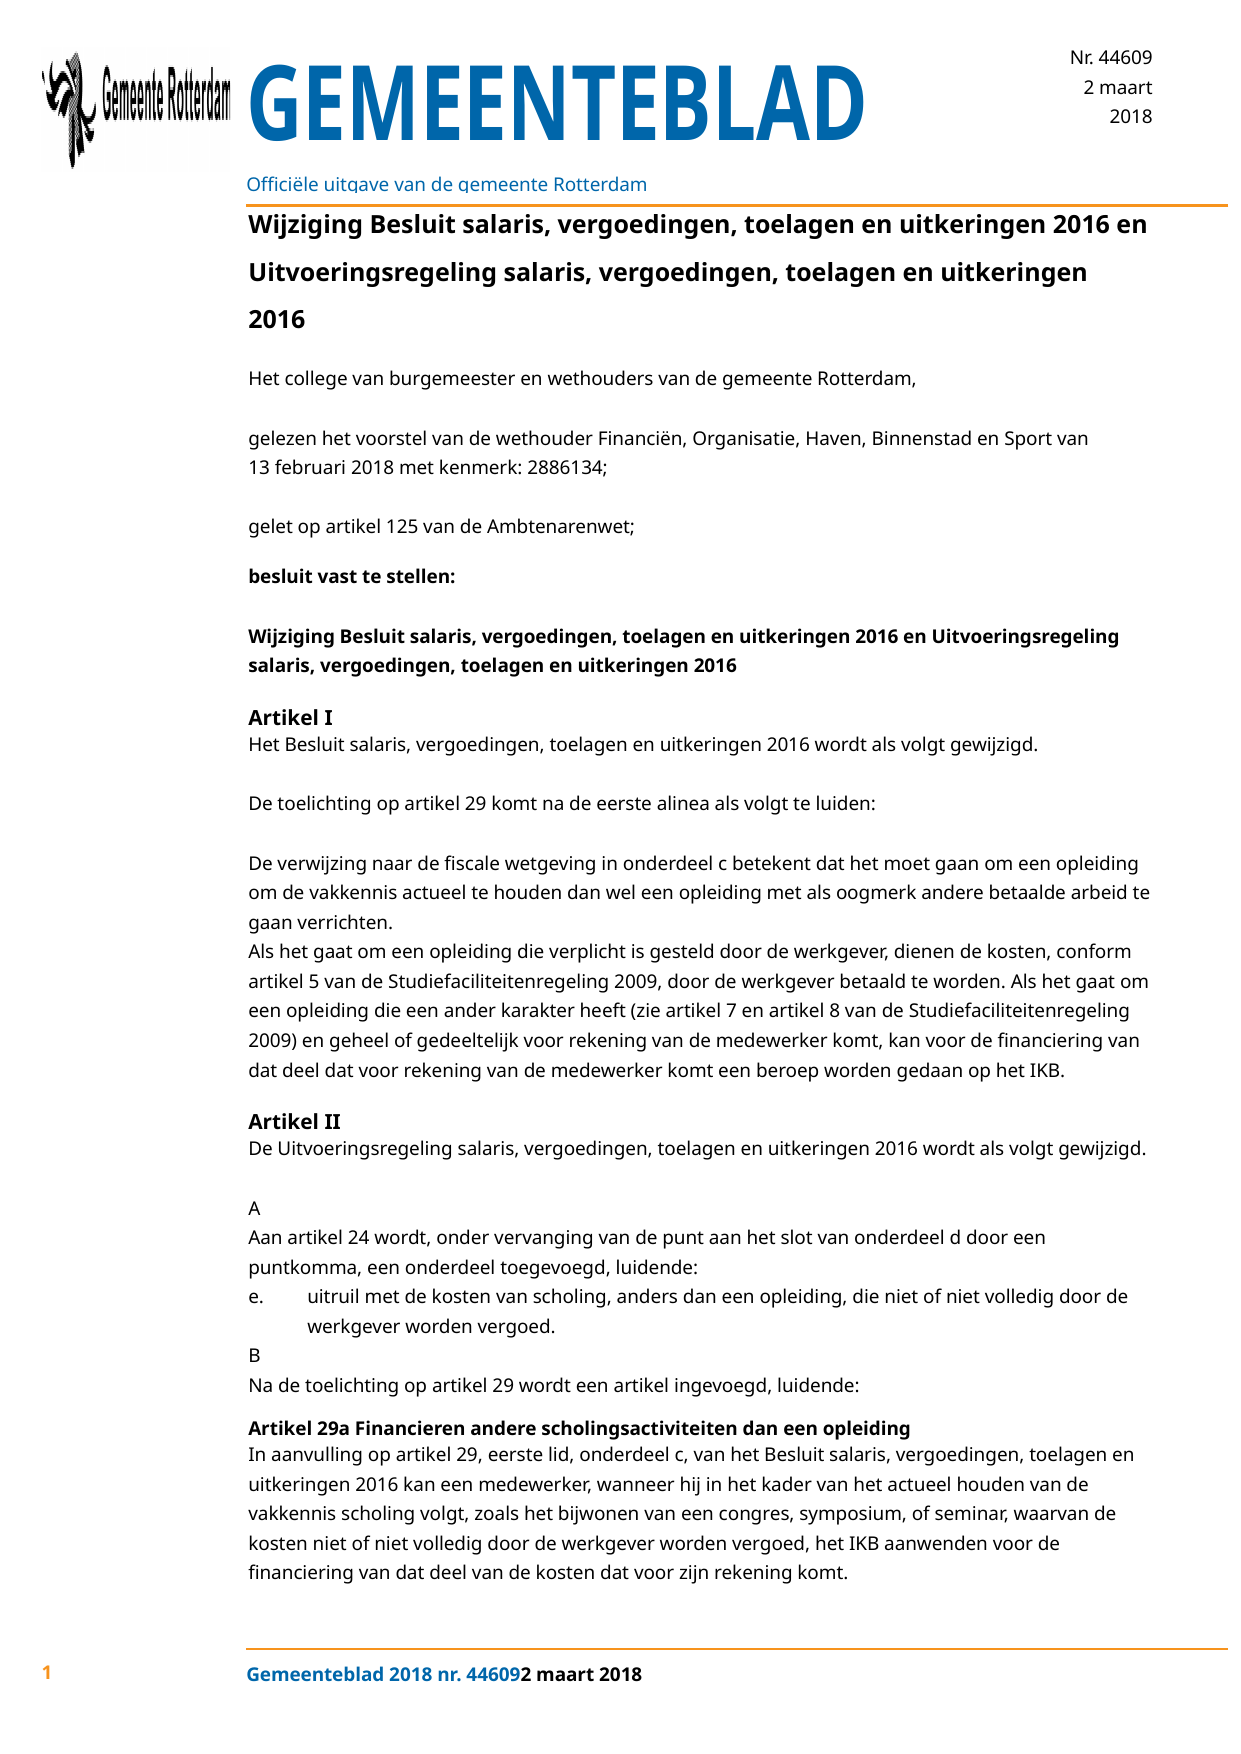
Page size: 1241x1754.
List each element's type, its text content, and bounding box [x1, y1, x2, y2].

text gelet op artikel 125 van de Ambtenarenwet; [248, 513, 1152, 539]
text gelezen het voorstel van de wethouder Financiën, Organisatie, Haven, Binnenstad en Sport van 13 februari 2018 met kenmerk: 2886134; [248, 425, 1152, 480]
text besluit vast te stellen: [248, 564, 1152, 589]
text De toelichting op artikel 29 komt na de eerste alinea als volgt te luiden: [248, 791, 1152, 816]
text Aan artikel 24 wordt, onder vervanging van de punt aan het slot van onderdeel d door een puntkomma, een onderdeel toegevoegd, luidende: [248, 1224, 1152, 1280]
text De Uitvoeringsregeling salaris, vergoedingen, toelagen en uitkeringen 2016 wordt als volgt gewijzigd. [248, 1136, 1152, 1161]
text Het college van burgemeester en wethouders van de gemeente Rotterdam, [248, 366, 1152, 391]
picture [41, 47, 231, 172]
text Artikel 29a Financieren andere scholingsactiviteiten dan een opleiding [248, 1415, 1152, 1441]
text De verwijzing naar de fiscale wetgeving in onderdeel c betekent dat het moet gaan om een opleiding om de vakkennis actueel te houden dan wel een opleiding met als oogmerk andere betaalde arbeid te gaan verrichten. [248, 850, 1152, 934]
text Artikel II [248, 1107, 1152, 1136]
list uitruil met de kosten van scholing, anders dan een opleiding, die niet of niet volledig door de werkgever worden vergoed. [248, 1283, 1152, 1339]
text Het Besluit salaris, vergoedingen, toelagen en uitkeringen 2016 wordt als volgt gewijzigd. [248, 731, 1152, 757]
text A [248, 1195, 1152, 1221]
text Na de toelichting op artikel 29 wordt een artikel ingevoegd, luidende: [248, 1372, 1152, 1398]
text Wijziging Besluit salaris, vergoedingen, toelagen en uitkeringen 2016 en Uitvoeringsregeling salaris, vergoedingen, toelagen en uitkeringen 2016 [248, 623, 1152, 678]
text B [248, 1343, 1152, 1368]
text Wijziging Besluit salaris, vergoedingen, toelagen en uitkeringen 2016 en Uitvoeringsregeling salaris, vergoedingen, toelagen en uitkeringen 2016 [248, 207, 1152, 336]
text In aanvulling op artikel 29, eerste lid, onderdeel c, van het Besluit salaris, vergoedingen, toelagen en uitkeringen 2016 kan een medewerker, wanneer hij in het kader van het actueel houden van de vakkennis scholing volgt, zoals het bijwonen van een congres, symposium, of seminar, waarvan de kosten niet of niet volledig door de werkgever worden vergoed, het IKB aanwenden voor de financiering van dat deel van de kosten dat voor zijn rekening komt. [248, 1441, 1152, 1585]
text Als het gaat om een opleiding die verplicht is gesteld door de werkgever, dienen de kosten, conform artikel 5 van de Studiefaciliteitenregeling 2009, door de werkgever betaald te worden. Als het gaat om een opleiding die een ander karakter heeft (zie artikel 7 en artikel 8 van de Studiefaciliteitenregeling 2009) en geheel of gedeeltelijk voor rekening van de medewerker komt, kan voor de financiering van dat deel dat voor rekening van de medewerker komt een beroep worden gedaan op het IKB. [248, 938, 1152, 1082]
text Artikel I [248, 703, 1152, 731]
